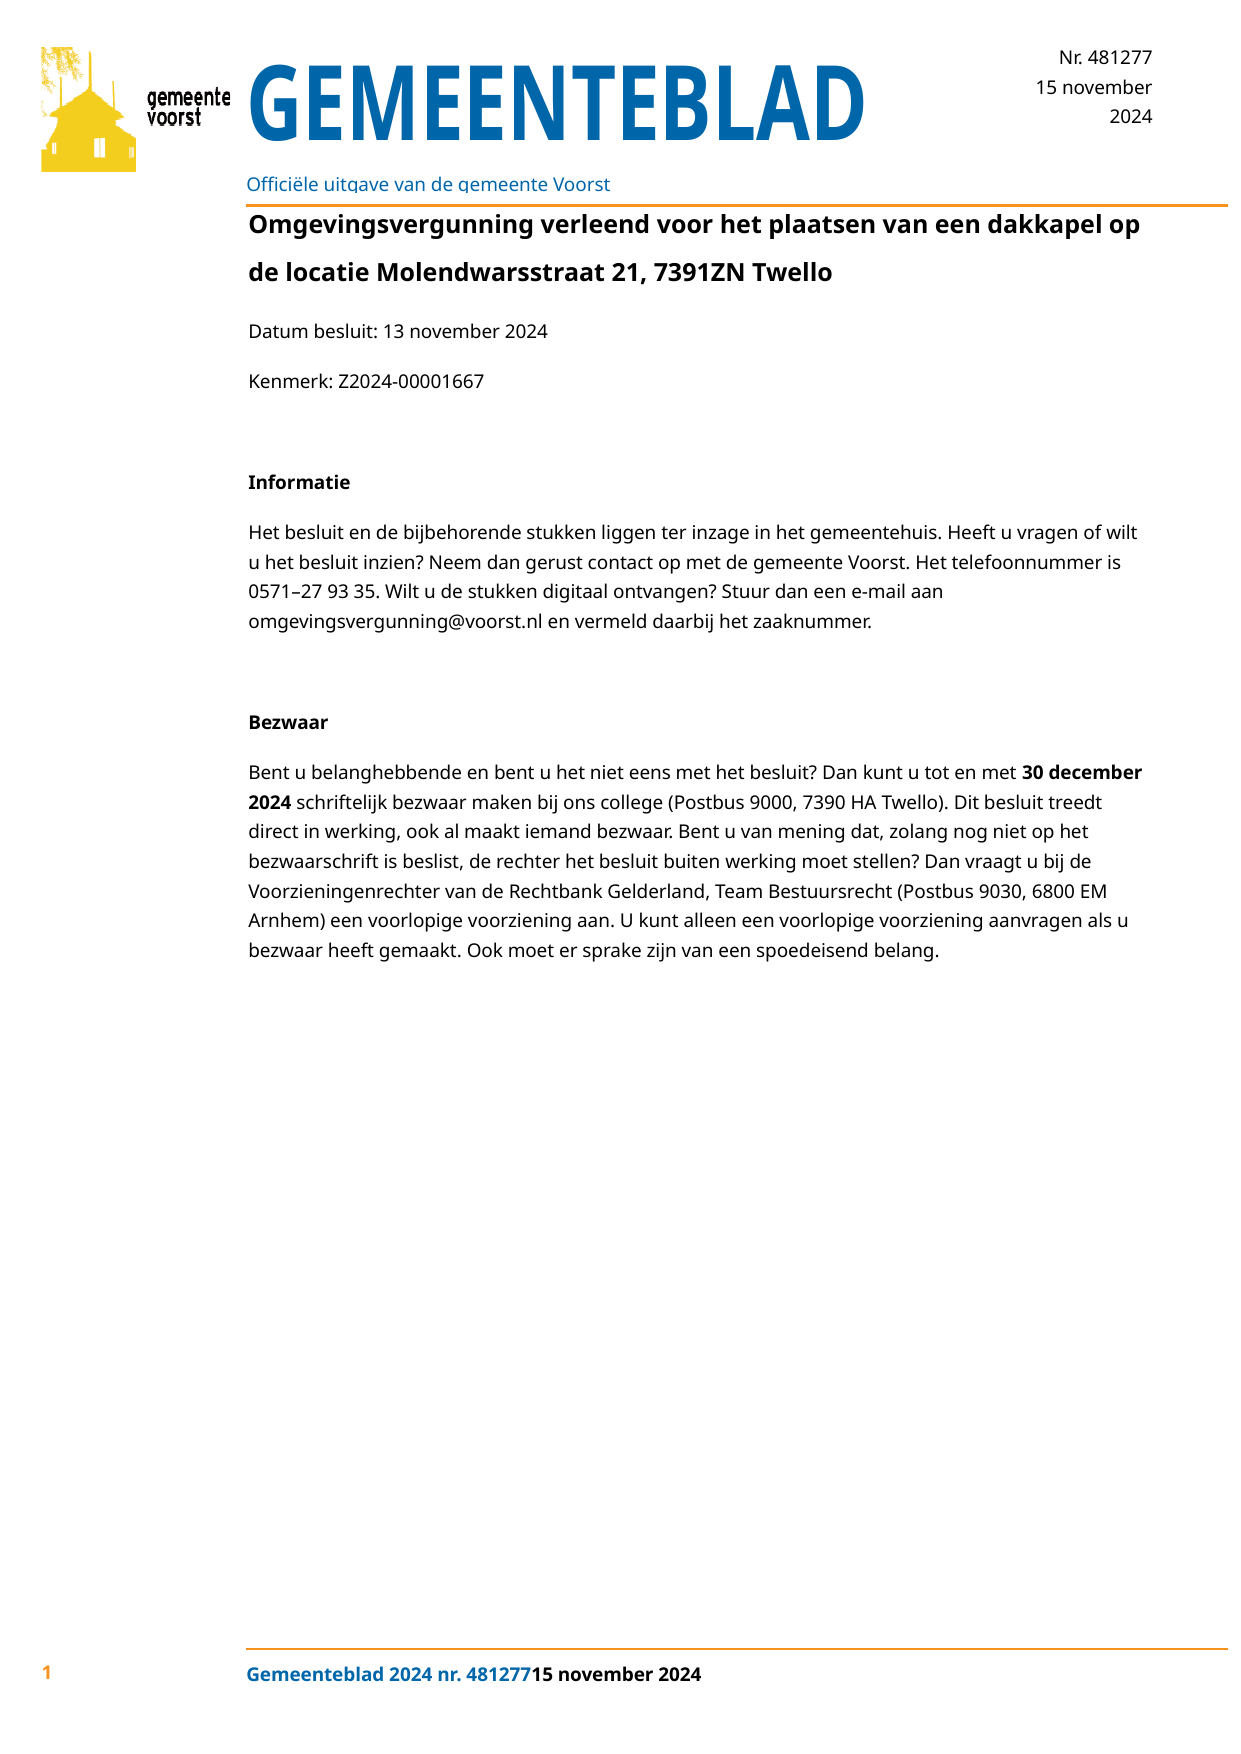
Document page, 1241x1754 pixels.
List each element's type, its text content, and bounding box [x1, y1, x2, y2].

text Omgevingsvergunning verleend voor het plaatsen van een dakkapel op de locatie Molendwarsstraat 21, 7391ZN Twello [248, 207, 1152, 288]
text Informatie [248, 469, 1152, 495]
text Bent u belanghebbende en bent u het niet eens met het besluit? Dan kunt u tot en met 30 december 2024 schriftelijk bezwaar maken bij ons college (Postbus 9000, 7390 HA Twello). Dit besluit treedt direct in werking, ook al maakt iemand bezwaar. Bent u van mening dat, zolang nog niet op het bezwaarschrift is beslist, de rechter het besluit buiten werking moet stellen? Dan vraagt u bij de Voorzieningenrechter van de Rechtbank Gelderland, Team Bestuursrecht (Postbus 9030, 6800 EM Arnhem) een voorlopige voorziening aan. U kunt alleen een voorlopige voorziening aanvragen als u bezwaar heeft gemaakt. Ook moet er sprake zijn van een spoedeisend belang. [248, 759, 1152, 963]
text Datum besluit: 13 november 2024 [248, 318, 1152, 344]
text Bezwaar [248, 709, 1152, 735]
text Kenmerk: Z2024-00001667 [248, 368, 1152, 394]
text Het besluit en de bijbehorende stukken liggen ter inzage in het gemeentehuis. Heeft u vragen of wilt u het besluit inzien? Neem dan gerust contact op met de gemeente Voorst. Het telefoonnummer is 0571–27 93 35. Wilt u de stukken digitaal ontvangen? Stuur dan een e-mail aan omgevingsvergunning@voorst.nl en vermeld daarbij het zaaknummer. [248, 519, 1152, 634]
picture [41, 47, 231, 172]
